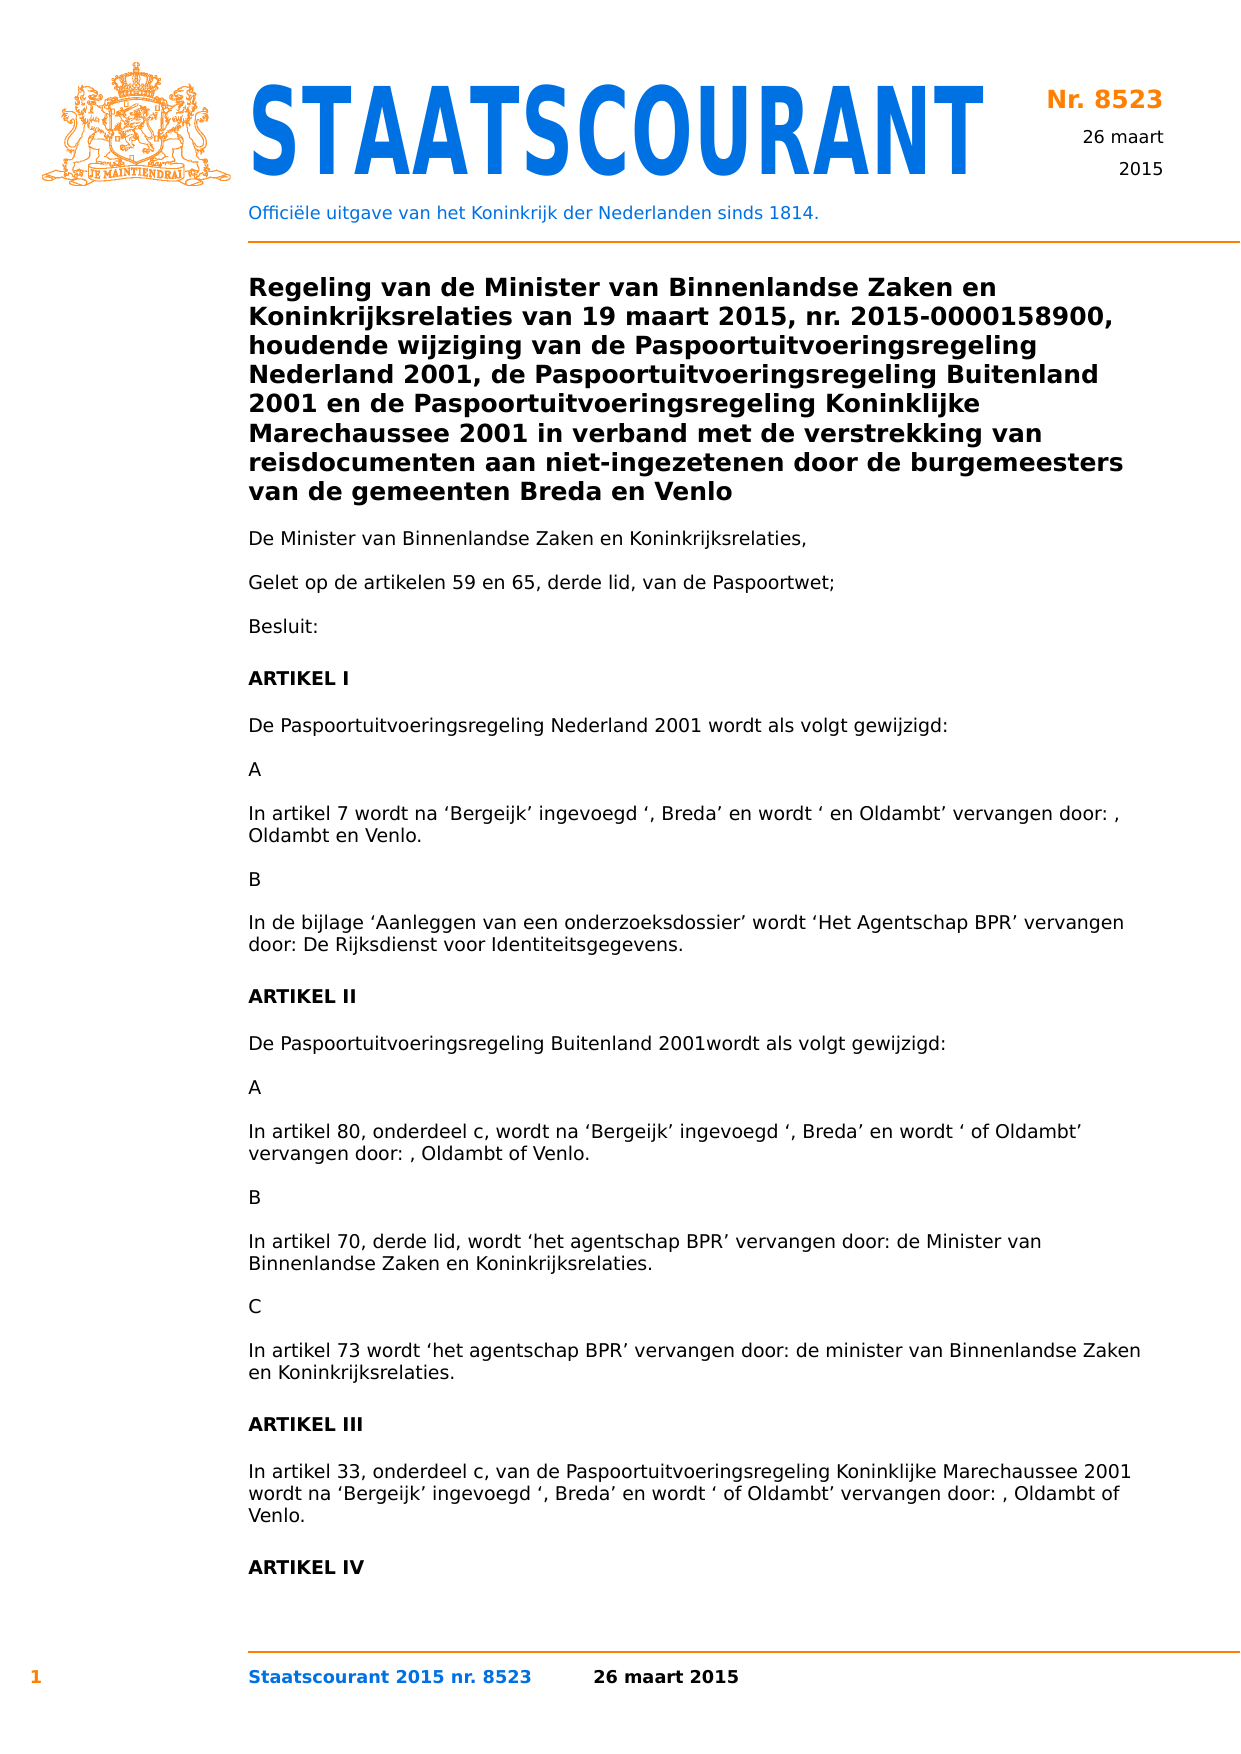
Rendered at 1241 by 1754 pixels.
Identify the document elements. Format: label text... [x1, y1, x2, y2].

text Besluit: [248, 616, 1163, 638]
text B [248, 1187, 1163, 1209]
text De Paspoortuitvoeringsregeling Buitenland 2001wordt als volgt gewijzigd: [248, 1033, 1163, 1055]
subtitle Regeling van de Minister van Binnenlandse Zaken en Koninkrijksrelaties van 19 maart 2015, nr. 2015-0000158900, houdende wijziging van de Paspoortuitvoeringsregeling Nederland 2001, de Paspoortuitvoeringsregeling Buitenland 2001 en de Paspoortuitvoeringsregeling Koninklijke Marechaussee 2001 in verband met de verstrekking van reisdocumenten aan niet-ingezetenen door de burgemeesters van de gemeenten Breda en Venlo [248, 273, 1163, 506]
text C [248, 1296, 1163, 1318]
table_header Nr. 8523 [998, 62, 1240, 121]
table_header [25, 62, 248, 241]
text A [248, 1077, 1163, 1099]
text De Paspoortuitvoeringsregeling Nederland 2001 wordt als volgt gewijzigd: [248, 715, 1163, 737]
subtitle ARTIKEL I [248, 668, 1163, 690]
text Gelet op de artikelen 59 en 65, derde lid, van de Paspoortwet; [248, 572, 1163, 594]
text In de bijlage ‘Aanleggen van een onderzoeksdossier’ wordt ‘Het Agentschap BPR’ vervangen door: De Rijksdienst voor Identiteitsgegevens. [248, 912, 1163, 956]
table_cell 2015 [998, 153, 1240, 203]
subtitle ARTIKEL IV [248, 1557, 1163, 1579]
picture [41, 62, 231, 186]
text B [248, 868, 1163, 890]
text In artikel 70, derde lid, wordt ‘het agentschap BPR’ vervangen door: de Minister van Binnenlandse Zaken en Koninkrijksrelaties. [248, 1231, 1163, 1274]
table_cell Officiële uitgave van het Koninkrijk der Nederlanden sinds 1814. [248, 203, 1240, 241]
table_cell 26 maart [998, 121, 1240, 153]
text De Minister van Binnenlandse Zaken en Koninkrijksrelaties, [248, 528, 1163, 550]
text In artikel 33, onderdeel c, van de Paspoortuitvoeringsregeling Koninklijke Marechaussee 2001 wordt na ‘Bergeijk’ ingevoegd ‘, Breda’ en wordt ‘ of Oldambt’ vervangen door: , Oldambt of Venlo. [248, 1461, 1163, 1527]
table_header STAATSCOURANT [248, 62, 998, 203]
text A [248, 759, 1163, 781]
text In artikel 73 wordt ‘het agentschap BPR’ vervangen door: de minister van Binnenlandse Zaken en Koninkrijksrelaties. [248, 1340, 1163, 1384]
text In artikel 80, onderdeel c, wordt na ‘Bergeijk’ ingevoegd ‘, Breda’ en wordt ‘ of Oldambt’ vervangen door: , Oldambt of Venlo. [248, 1121, 1163, 1165]
subtitle ARTIKEL II [248, 986, 1163, 1008]
subtitle ARTIKEL III [248, 1414, 1163, 1436]
text In artikel 7 wordt na ‘Bergeijk’ ingevoegd ‘, Breda’ en wordt ‘ en Oldambt’ vervangen door: , Oldambt en Venlo. [248, 803, 1163, 847]
